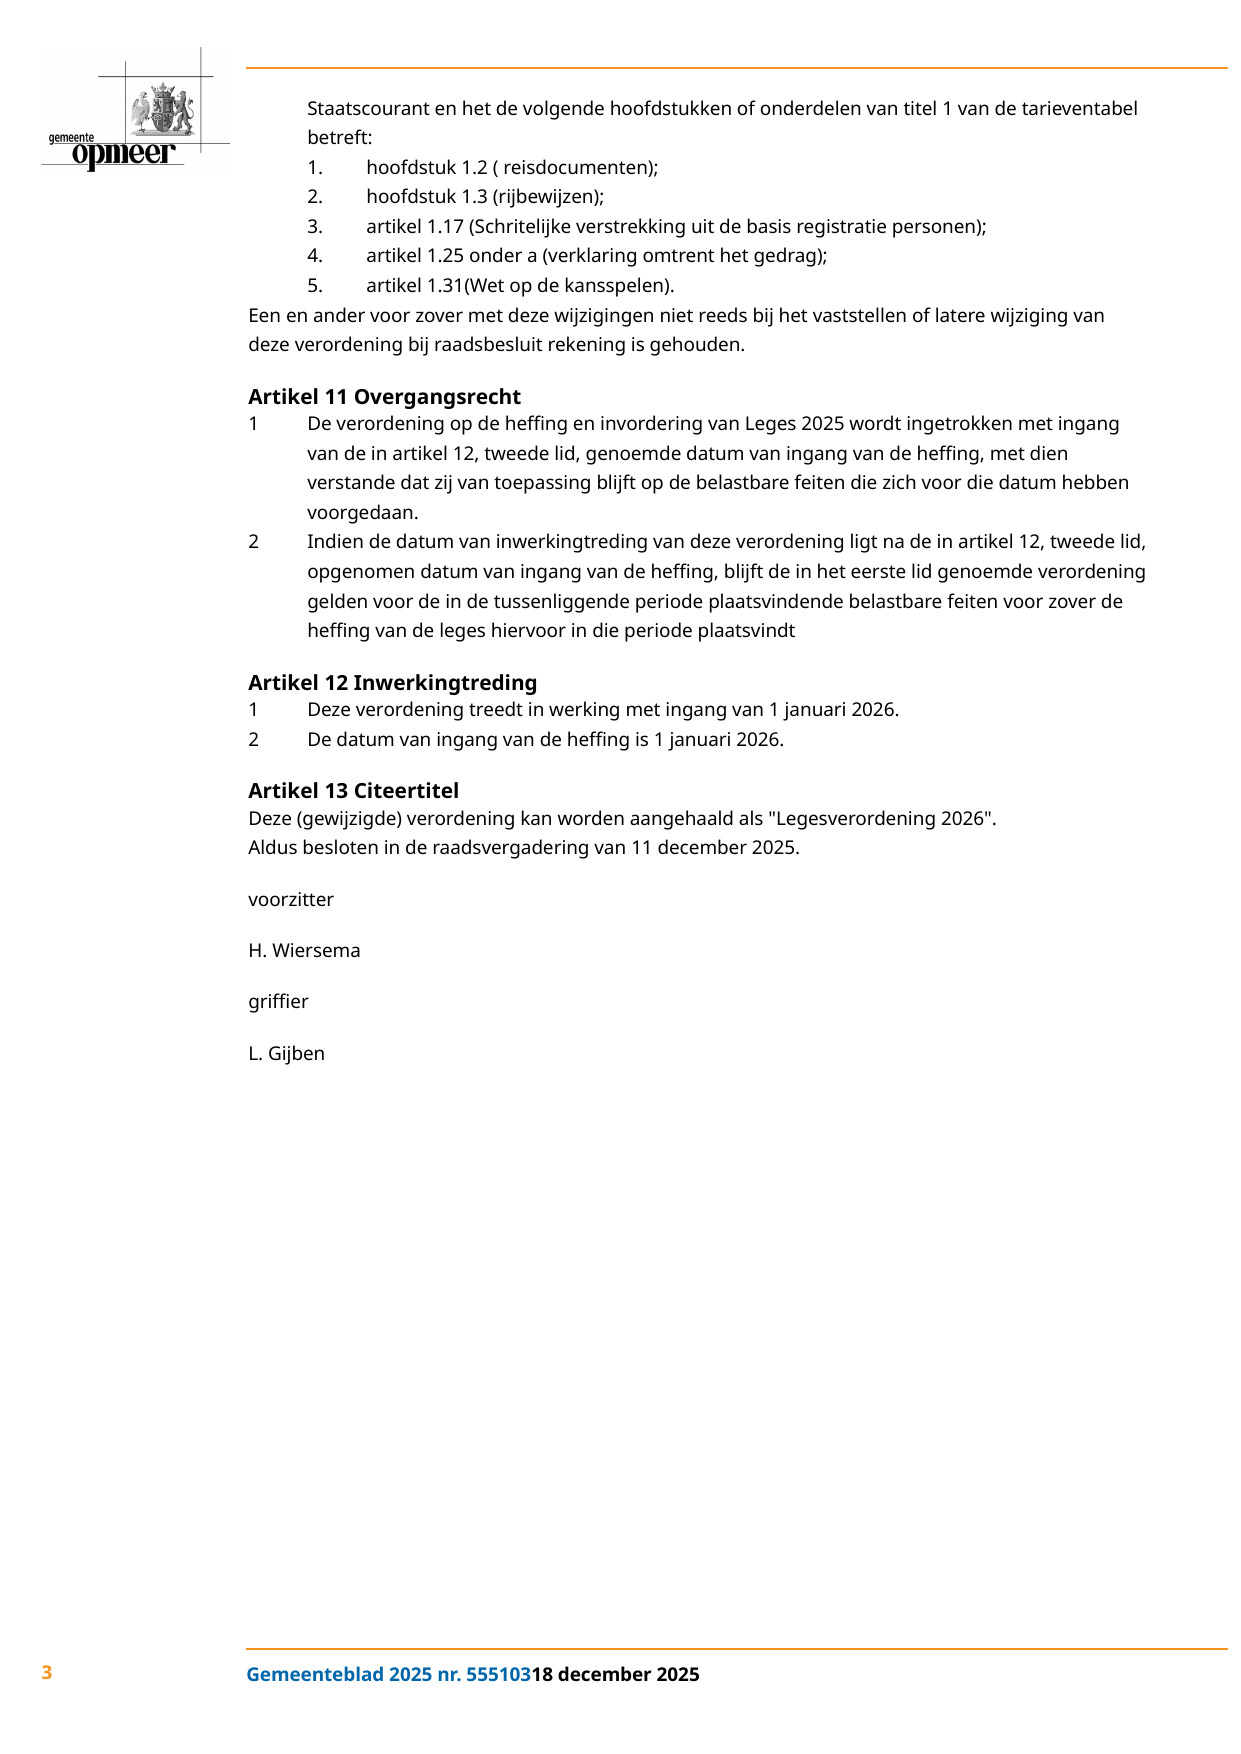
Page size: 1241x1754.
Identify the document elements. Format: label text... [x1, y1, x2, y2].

text griffier [248, 989, 1152, 1014]
text L. Gijben [248, 1040, 1152, 1066]
text Deze (gewijzigde) verordening kan worden aangehaald als "Legesverordening 2026". [248, 805, 1152, 830]
list artikel 1.31(Wet op de kansspelen). [307, 272, 1152, 298]
text Artikel 12 Inwerkingtreding [248, 668, 1152, 696]
text H. Wiersema [248, 937, 1152, 963]
text Artikel 13 Citeertitel [248, 776, 1152, 805]
text Aldus besloten in de raadsvergadering van 11 december 2025. [248, 834, 1152, 860]
list Indien de datum van inwerkingtreding van deze verordening ligt na de in artikel 12, tweede lid, opgenomen datum van ingang van de heffing, blijft de in het eerste lid genoemde verordening gelden voor de in de tussenliggende periode plaatsvindende belastbare feiten voor zover de heffing van de leges hiervoor in die periode plaatsvindt [248, 529, 1152, 643]
text Een en ander voor zover met deze wijzigingen niet reeds bij het vaststellen of latere wijziging van deze verordening bij raadsbesluit rekening is gehouden. [248, 302, 1152, 357]
picture [41, 47, 231, 172]
list Staatscourant en het de volgende hoofdstukken of onderdelen van titel 1 van de tarieventabel betreft: [248, 95, 1152, 150]
list hoofdstuk 1.2 ( reisdocumenten); [307, 154, 1152, 180]
list artikel 1.25 onder a (verklaring omtrent het gedrag); [307, 243, 1152, 268]
text Artikel 11 Overgangsrecht [248, 382, 1152, 410]
list De verordening op de heffing en invordering van Leges 2025 wordt ingetrokken met ingang van de in artikel 12, tweede lid, genoemde datum van ingang van de heffing, met dien verstande dat zij van toepassing blijft op de belastbare feiten die zich voor die datum hebben voorgedaan. [248, 410, 1152, 525]
list artikel 1.17 (Schritelijke verstrekking uit de basis registratie personen); [307, 213, 1152, 239]
list De datum van ingang van de heffing is 1 januari 2026. [248, 726, 1152, 752]
list Deze verordening treedt in werking met ingang van 1 januari 2026. [248, 696, 1152, 722]
list hoofdstuk 1.3 (rijbewijzen); [307, 183, 1152, 209]
text voorzitter [248, 886, 1152, 911]
